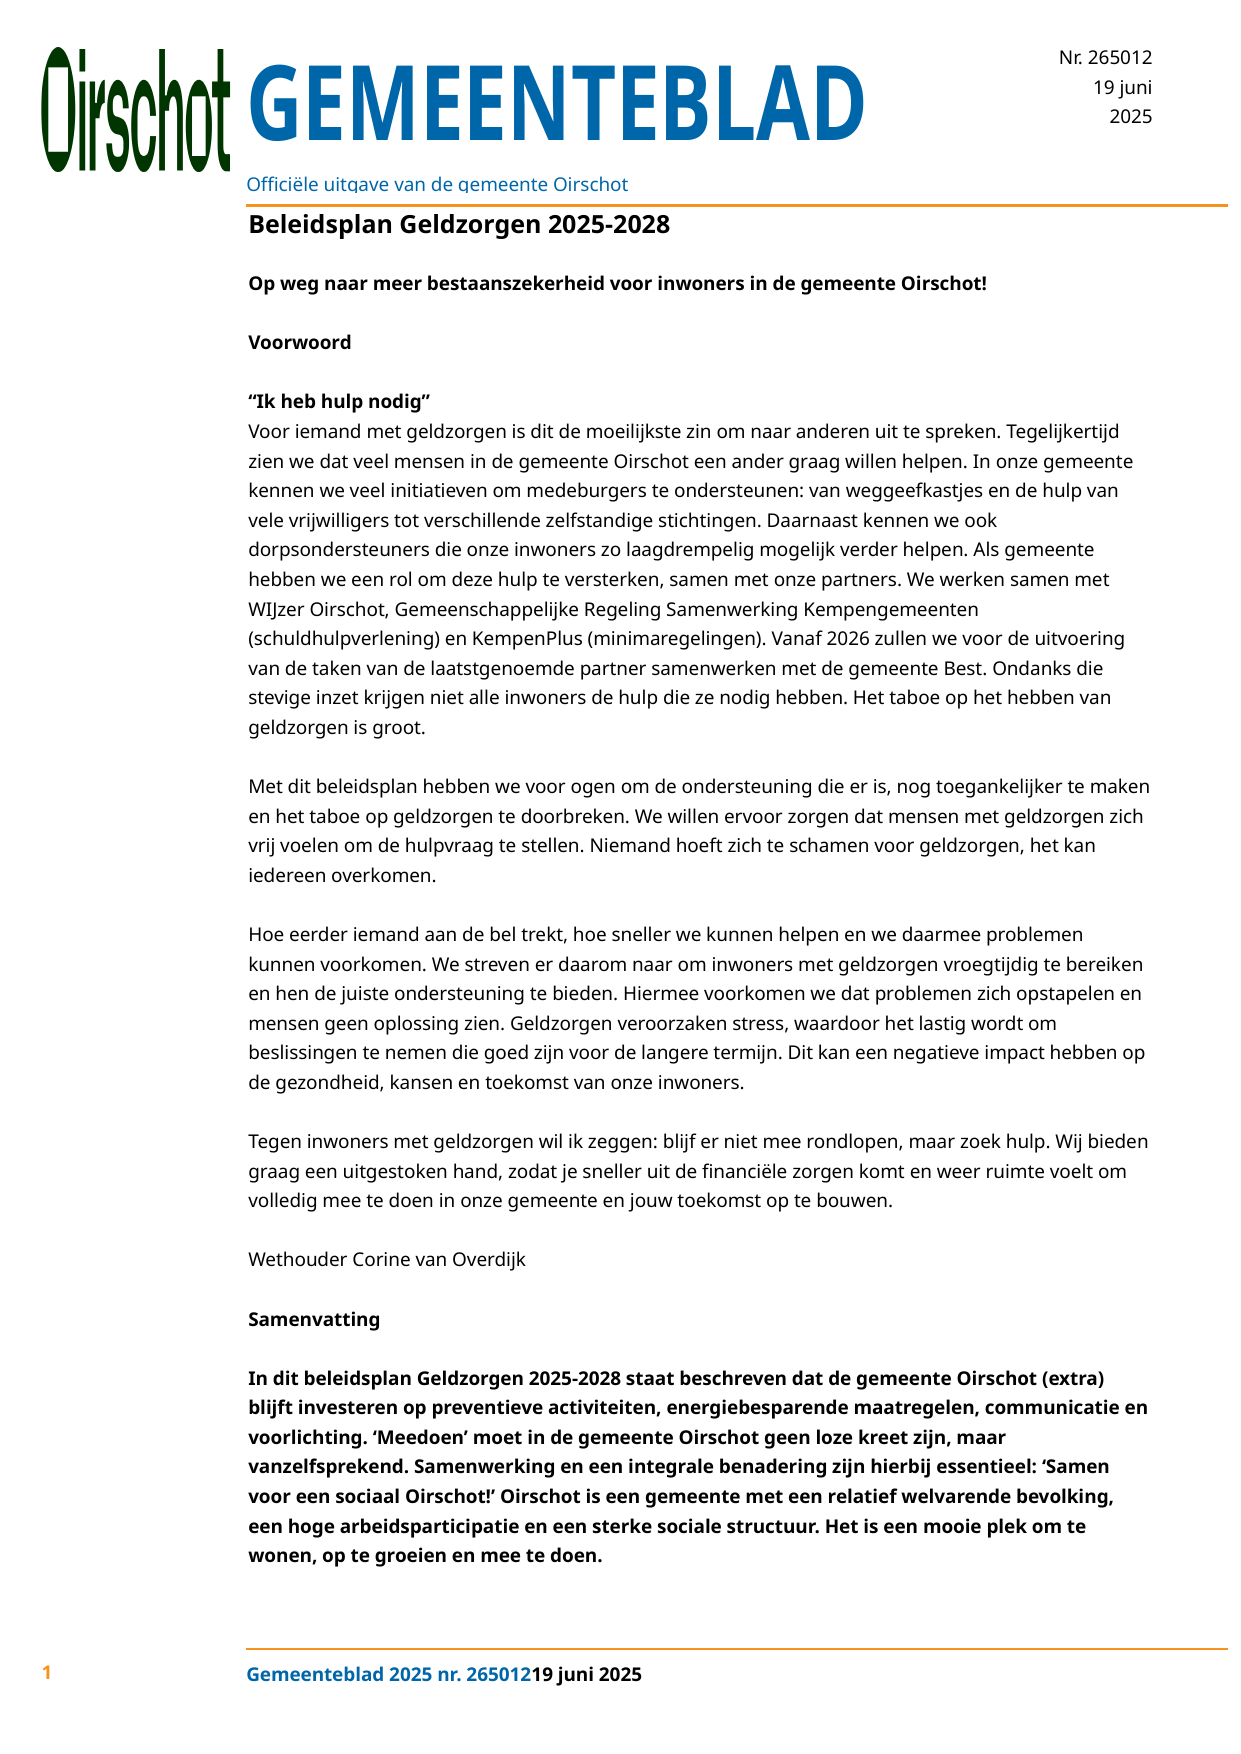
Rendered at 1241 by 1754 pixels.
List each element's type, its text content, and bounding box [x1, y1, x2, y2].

text “Ik heb hulp nodig” [248, 389, 1152, 414]
text Voorwoord [248, 329, 1152, 355]
text Wethouder Corine van Overdijk [248, 1247, 1152, 1272]
text Op weg naar meer bestaanszekerheid voor inwoners in de gemeente Oirschot! [248, 270, 1152, 296]
text Samenvatting [248, 1306, 1152, 1331]
text Tegen inwoners met geldzorgen wil ik zeggen: blijf er niet mee rondlopen, maar zoek hulp. Wij bieden graag een uitgestoken hand, zodat je sneller uit de financiële zorgen komt en weer ruimte voelt om volledig mee te doen in onze gemeente en jouw toekomst op te bouwen. [248, 1128, 1152, 1213]
text Voor iemand met geldzorgen is dit de moeilijkste zin om naar anderen uit te spreken. Tegelijkertijd zien we dat veel mensen in de gemeente Oirschot een ander graag willen helpen. In onze gemeente kennen we veel initiatieven om medeburgers te ondersteunen: van weggeefkastjes en de hulp van vele vrijwilligers tot verschillende zelfstandige stichtingen. Daarnaast kennen we ook dorpsondersteuners die onze inwoners zo laagdrempelig mogelijk verder helpen. Als gemeente hebben we een rol om deze hulp te versterken, samen met onze partners. We werken samen met WIJzer Oirschot, Gemeenschappelijke Regeling Samenwerking Kempengemeenten (schuldhulpverlening) en KempenPlus (minimaregelingen). Vanaf 2026 zullen we voor de uitvoering van de taken van de laatstgenoemde partner samenwerken met de gemeente Best. Ondanks die stevige inzet krijgen niet alle inwoners de hulp die ze nodig hebben. Het taboe op het hebben van geldzorgen is groot. [248, 418, 1152, 740]
text Met dit beleidsplan hebben we voor ogen om de ondersteuning die er is, nog toegankelijker te maken en het taboe op geldzorgen te doorbreken. We willen ervoor zorgen dat mensen met geldzorgen zich vrij voelen om de hulpvraag te stellen. Niemand hoeft zich te schamen voor geldzorgen, het kan iedereen overkomen. [248, 773, 1152, 888]
text In dit beleidsplan Geldzorgen 2025-2028 staat beschreven dat de gemeente Oirschot (extra) blijft investeren op preventieve activiteiten, energiebesparende maatregelen, communicatie en voorlichting. ‘Meedoen’ moet in de gemeente Oirschot geen loze kreet zijn, maar vanzelfsprekend. Samenwerking en een integrale benadering zijn hierbij essentieel: ‘Samen voor een sociaal Oirschot!’ Oirschot is een gemeente met een relatief welvarende bevolking, een hoge arbeidsparticipatie en een sterke sociale structuur. Het is een mooie plek om te wonen, op te groeien en mee te doen. [248, 1365, 1152, 1568]
picture [41, 47, 231, 172]
text Hoe eerder iemand aan de bel trekt, hoe sneller we kunnen helpen en we daarmee problemen kunnen voorkomen. We streven er daarom naar om inwoners met geldzorgen vroegtijdig te bereiken en hen de juiste ondersteuning te bieden. Hiermee voorkomen we dat problemen zich opstapelen en mensen geen oplossing zien. Geldzorgen veroorzaken stress, waardoor het lastig wordt om beslissingen te nemen die goed zijn voor de langere termijn. Dit kan een negatieve impact hebben op de gezondheid, kansen en toekomst van onze inwoners. [248, 921, 1152, 1095]
text Beleidsplan Geldzorgen 2025-2028 [248, 207, 1152, 241]
